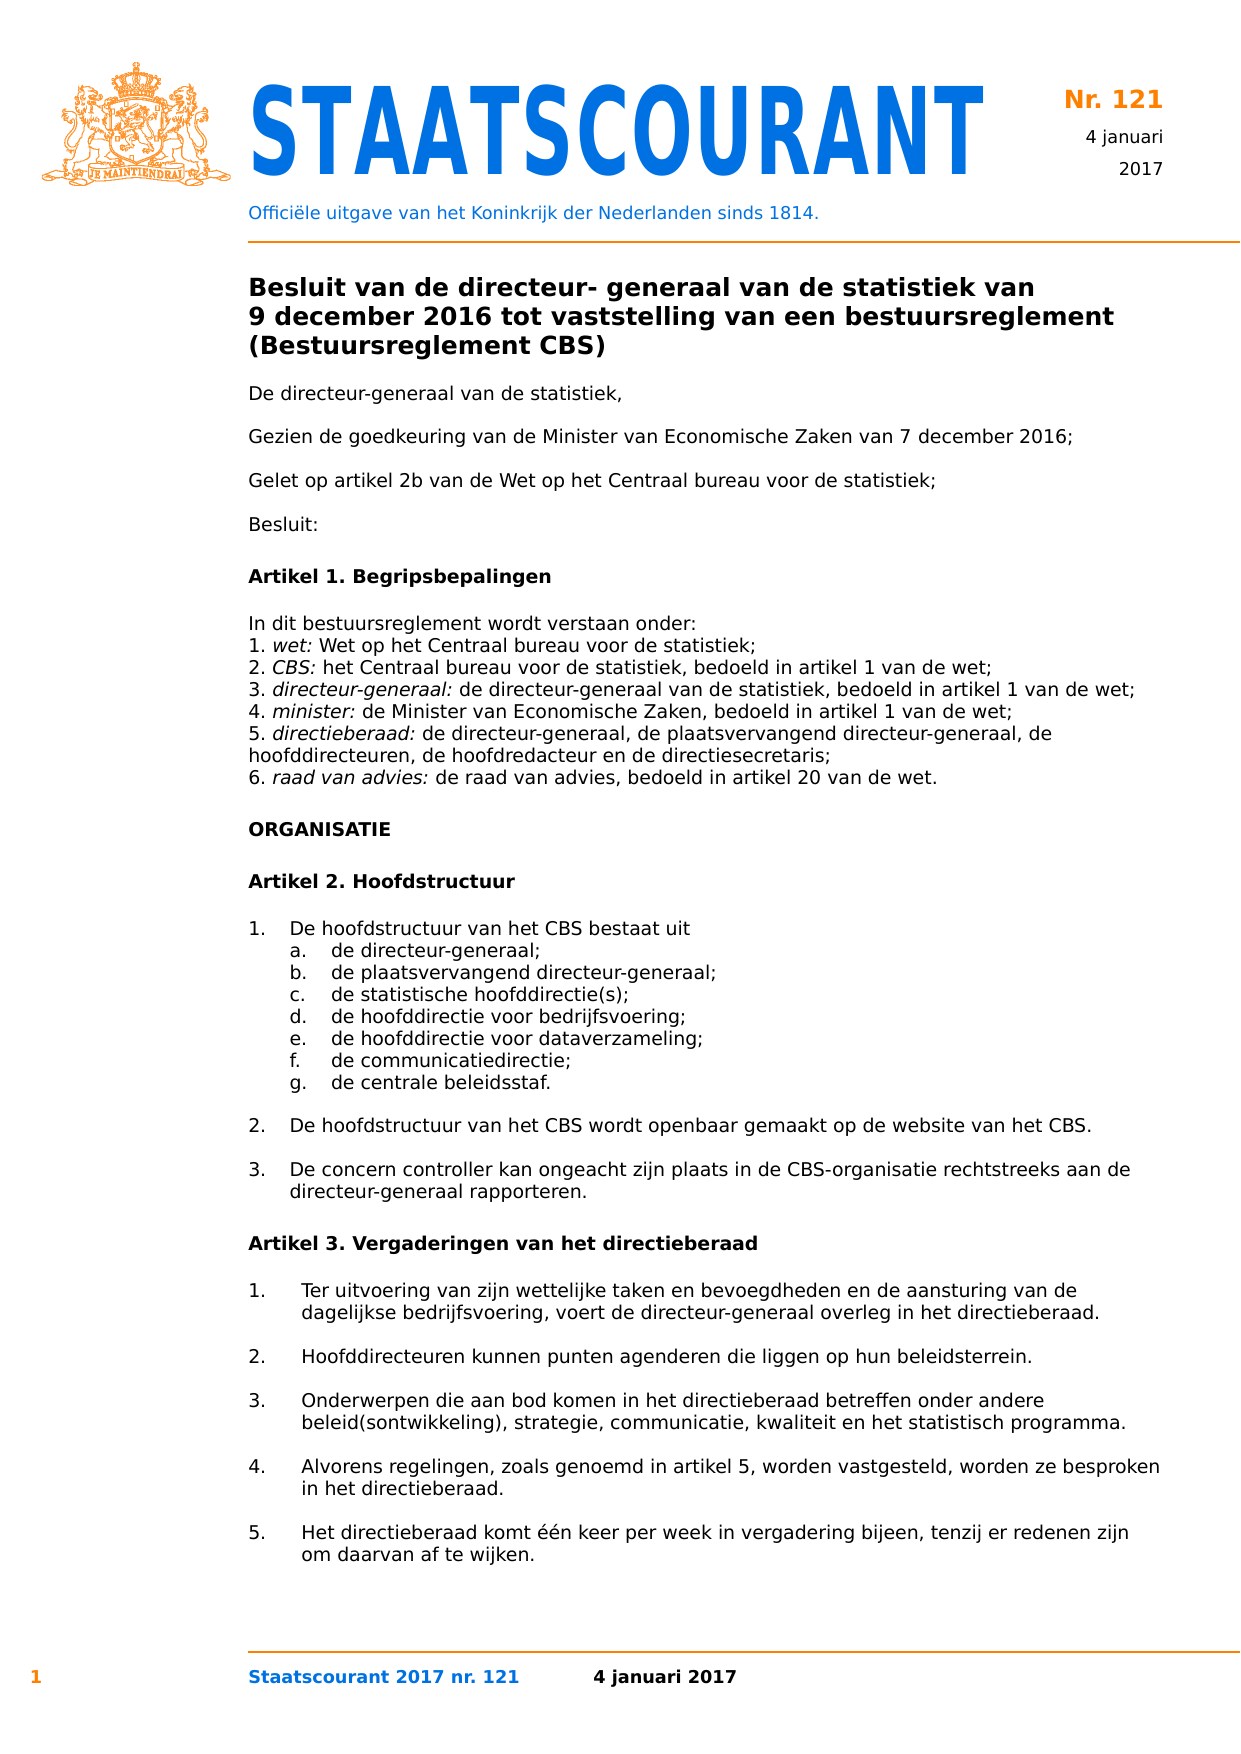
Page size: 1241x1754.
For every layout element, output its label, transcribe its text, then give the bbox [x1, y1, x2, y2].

table_cell 4 januari [998, 121, 1240, 153]
table_header STAATSCOURANT [248, 62, 998, 203]
table_cell 2017 [998, 153, 1240, 203]
table_header [25, 62, 248, 241]
text f. de communicatiedirectie; [289, 1049, 1163, 1072]
text 3. directeur-generaal: de directeur-generaal van de statistiek, bedoeld in artikel 1 van de wet; [248, 679, 1163, 701]
subtitle Artikel 1. Begripsbepalingen [248, 566, 1163, 588]
text a. de directeur-generaal; [289, 940, 1163, 962]
table_cell Officiële uitgave van het Koninkrijk der Nederlanden sinds 1814. [248, 203, 1240, 241]
text Besluit: [248, 514, 1163, 536]
text 4. minister: de Minister van Economische Zaken, bedoeld in artikel 1 van de wet; [248, 701, 1163, 723]
text 5. directieberaad: de directeur-generaal, de plaatsvervangend directeur-generaal, de hoofddirecteuren, de hoofdredacteur en de directiesecretaris; [248, 723, 1163, 767]
text 3. De concern controller kan ongeacht zijn plaats in de CBS-organisatie rechtstreeks aan de directeur-generaal rapporteren. [248, 1159, 1163, 1203]
picture [41, 62, 231, 186]
text 1. wet: Wet op het Centraal bureau voor de statistiek; [248, 635, 1163, 657]
text d. de hoofddirectie voor bedrijfsvoering; [289, 1006, 1163, 1028]
text e. de hoofddirectie voor dataverzameling; [289, 1028, 1163, 1049]
text b. de plaatsvervangend directeur-generaal; [289, 962, 1163, 984]
text Gezien de goedkeuring van de Minister van Economische Zaken van 7 december 2016; [248, 426, 1163, 448]
subtitle Artikel 2. Hoofdstructuur [248, 871, 1163, 893]
text De directeur-generaal van de statistiek, [248, 382, 1163, 404]
text 4. Alvorens regelingen, zoals genoemd in artikel 5, worden vastgesteld, worden ze besproken in het directieberaad. [248, 1456, 1163, 1500]
text 2. De hoofdstructuur van het CBS wordt openbaar gemaakt op de website van het CBS. [248, 1115, 1163, 1137]
text 5. Het directieberaad komt één keer per week in vergadering bijeen, tenzij er redenen zijn om daarvan af te wijken. [248, 1522, 1163, 1566]
text g. de centrale beleidsstaf. [289, 1072, 1163, 1093]
table_header Nr. 121 [998, 62, 1240, 121]
text 1. De hoofdstructuur van het CBS bestaat uit [248, 918, 1163, 940]
text 2. CBS: het Centraal bureau voor de statistiek, bedoeld in artikel 1 van de wet; [248, 657, 1163, 679]
text 3. Onderwerpen die aan bod komen in het directieberaad betreffen onder andere beleid(sontwikkeling), strategie, communicatie, kwaliteit en het statistisch programma. [248, 1390, 1163, 1434]
subtitle ORGANISATIE [248, 819, 1163, 841]
text 1. Ter uitvoering van zijn wettelijke taken en bevoegdheden en de aansturing van de dagelijkse bedrijfsvoering, voert de directeur-generaal overleg in het directieberaad. [248, 1280, 1163, 1324]
subtitle Besluit van de directeur- generaal van de statistiek van 9 december 2016 tot vaststelling van een bestuursreglement (Bestuursreglement CBS) [248, 273, 1163, 361]
subtitle Artikel 3. Vergaderingen van het directieberaad [248, 1233, 1163, 1255]
text Gelet op artikel 2b van de Wet op het Centraal bureau voor de statistiek; [248, 470, 1163, 492]
text c. de statistische hoofddirectie(s); [289, 984, 1163, 1006]
text 2. Hoofddirecteuren kunnen punten agenderen die liggen op hun beleidsterrein. [248, 1346, 1163, 1368]
text In dit bestuursreglement wordt verstaan onder: [248, 613, 1163, 635]
text 6. raad van advies: de raad van advies, bedoeld in artikel 20 van de wet. [248, 767, 1163, 789]
